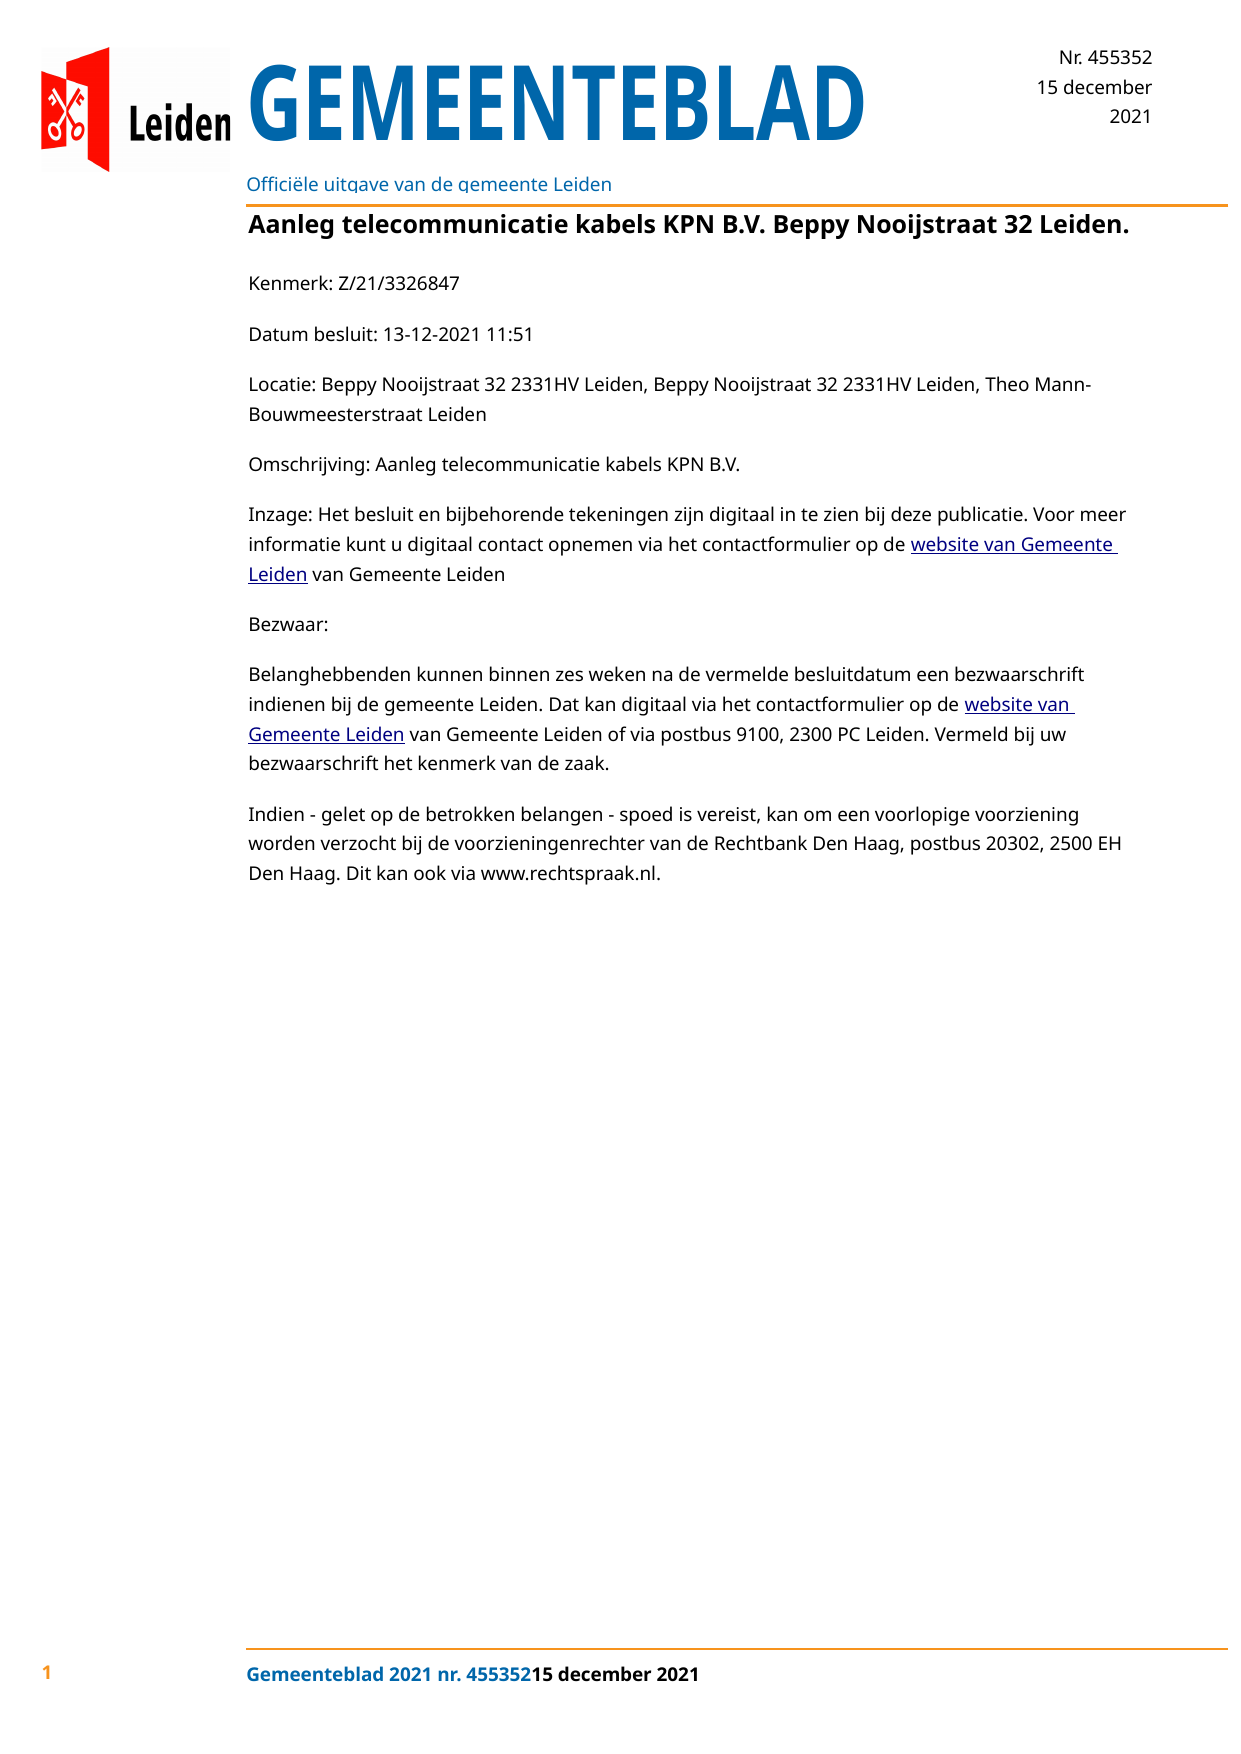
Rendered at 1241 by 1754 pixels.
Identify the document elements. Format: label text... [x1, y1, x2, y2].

text Indien - gelet op de betrokken belangen - spoed is vereist, kan om een voorlopige voorziening worden verzocht bij de voorzieningenrechter van de Rechtbank Den Haag, postbus 20302, 2500 EH Den Haag. Dit kan ook via www.rechtspraak.nl. [248, 801, 1152, 886]
text Belanghebbenden kunnen binnen zes weken na de vermelde besluitdatum een bezwaarschrift indienen bij de gemeente Leiden. Dat kan digitaal via het contactformulier op de website van Gemeente Leiden van Gemeente Leiden of via postbus 9100, 2300 PC Leiden. Vermeld bij uw bezwaarschrift het kenmerk van de zaak. [248, 662, 1152, 776]
text Inzage: Het besluit en bijbehorende tekeningen zijn digitaal in te zien bij deze publicatie. Voor meer informatie kunt u digitaal contact opnemen via het contactformulier op de website van Gemeente Leiden van Gemeente Leiden [248, 502, 1152, 586]
text Omschrijving: Aanleg telecommunicatie kabels KPN B.V. [248, 451, 1152, 477]
text Locatie: Beppy Nooijstraat 32 2331HV Leiden, Beppy Nooijstraat 32 2331HV Leiden, Theo Mann-Bouwmeesterstraat Leiden [248, 371, 1152, 426]
text Kenmerk: Z/21/3326847 [248, 270, 1152, 296]
text Bezwaar: [248, 611, 1152, 637]
picture [41, 47, 231, 172]
text Aanleg telecommunicatie kabels KPN B.V. Beppy Nooijstraat 32 Leiden. [248, 207, 1152, 241]
text Datum besluit: 13-12-2021 11:51 [248, 321, 1152, 346]
